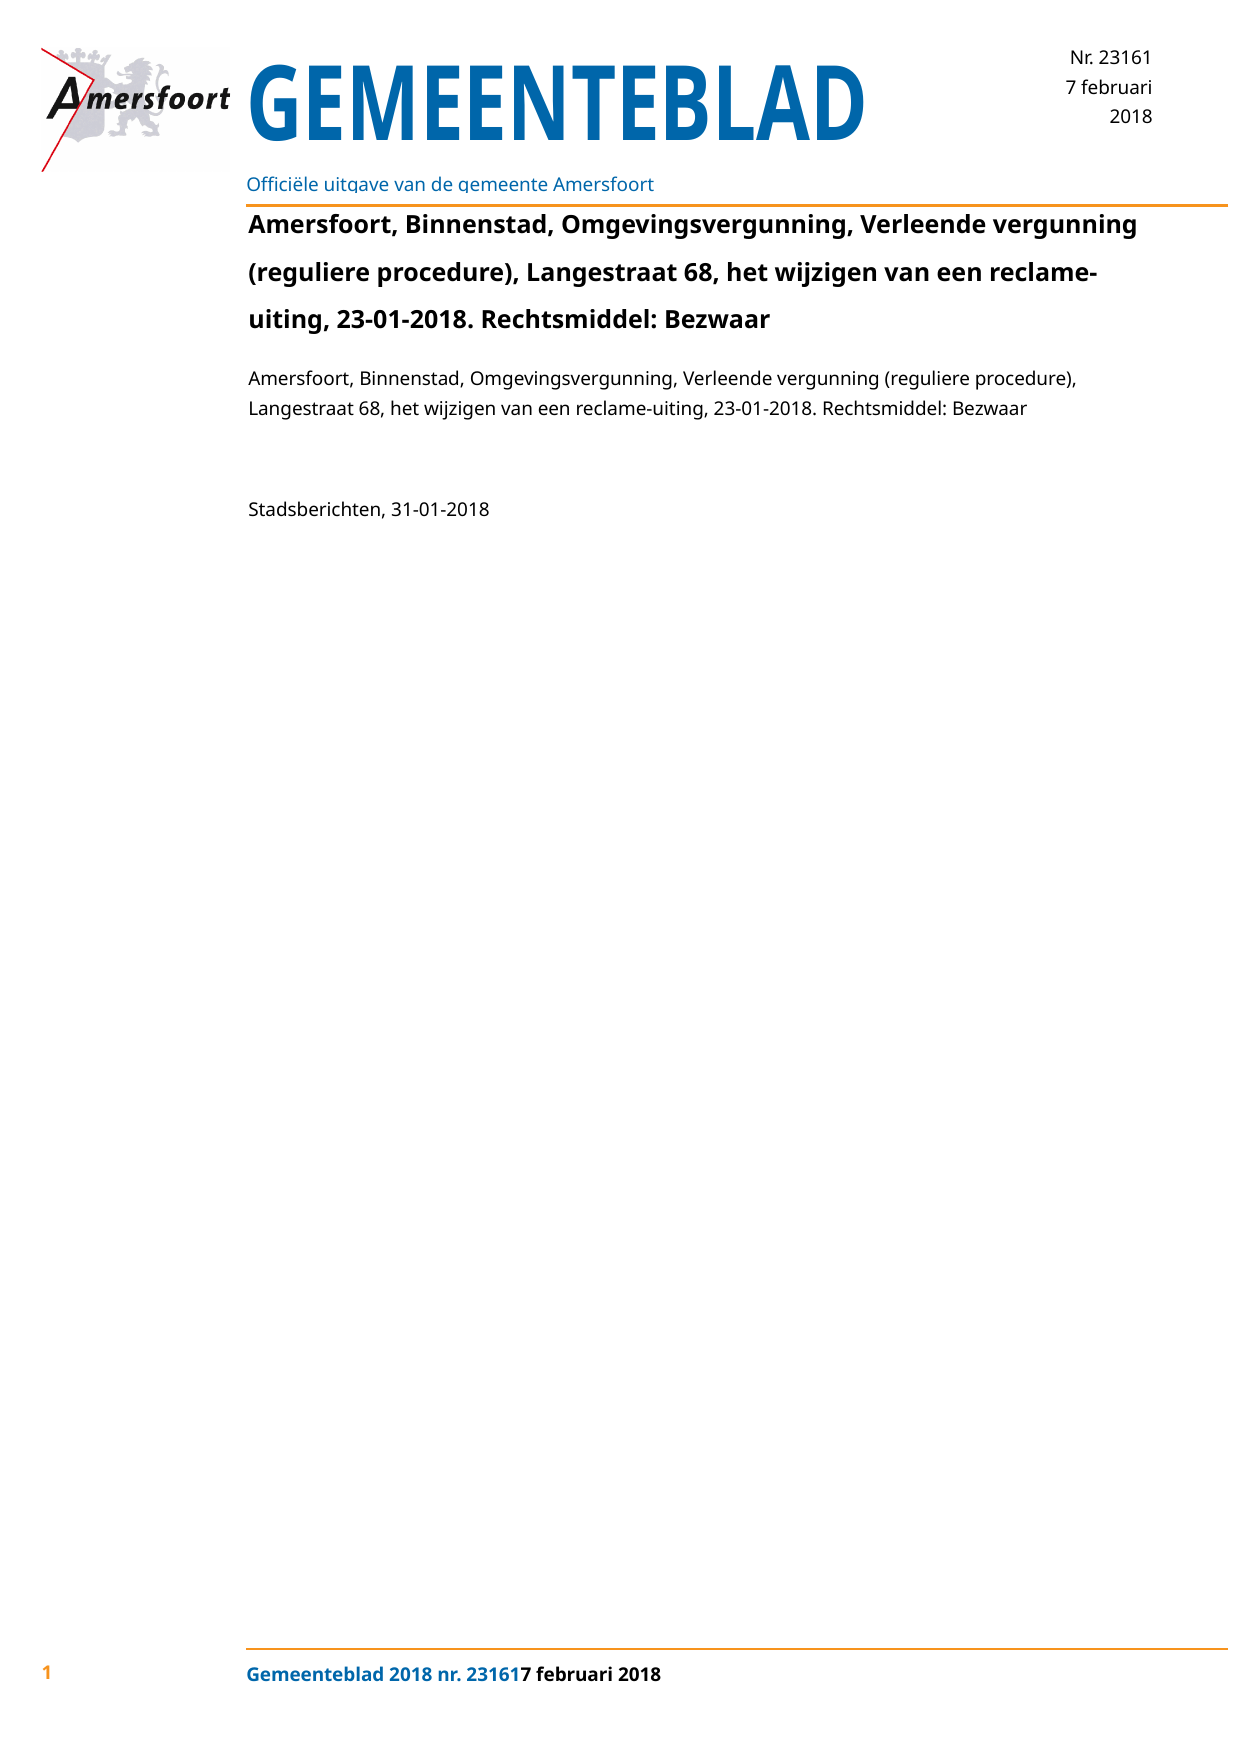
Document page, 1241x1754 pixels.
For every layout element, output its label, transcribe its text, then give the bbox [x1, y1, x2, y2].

text Amersfoort, Binnenstad, Omgevingsvergunning, Verleende vergunning (reguliere procedure), Langestraat 68, het wijzigen van een reclame-uiting, 23-01-2018. Rechtsmiddel: Bezwaar [248, 207, 1152, 336]
text Stadsberichten, 31-01-2018 [248, 496, 1152, 522]
text Amersfoort, Binnenstad, Omgevingsvergunning, Verleende vergunning (reguliere procedure), Langestraat 68, het wijzigen van een reclame-uiting, 23-01-2018. Rechtsmiddel: Bezwaar [248, 366, 1152, 421]
picture [41, 47, 231, 172]
